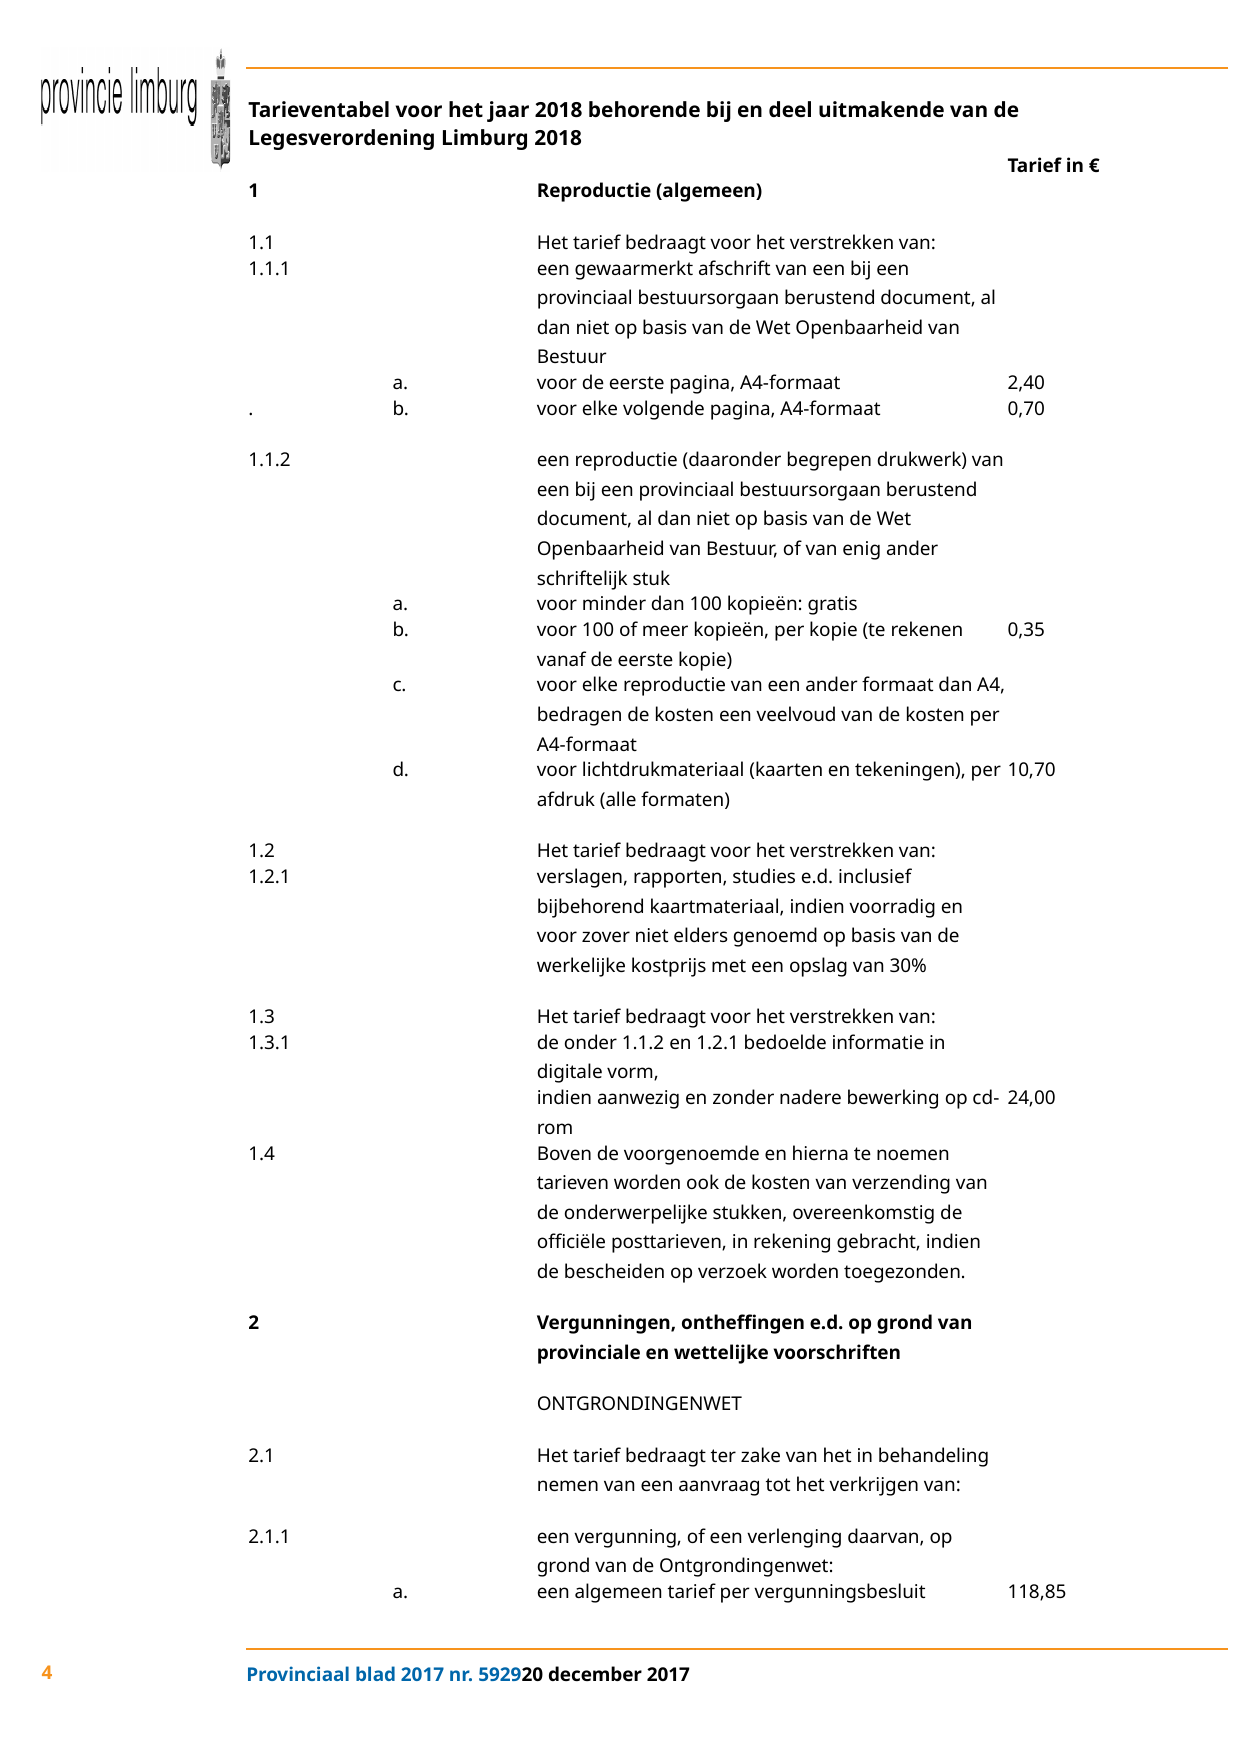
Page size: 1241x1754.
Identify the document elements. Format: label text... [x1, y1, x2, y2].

table_cell 2.1.1 [248, 1523, 392, 1578]
table_cell d. [392, 756, 537, 812]
table_cell [1007, 1284, 1152, 1309]
table_cell Boven de voorgenoemde en hierna te noemen tarieven worden ook de kosten van verzending van de onderwerpelijke stukken, overeenkomstig de officiële posttarieven, in rekening gebracht, indien de bescheiden op verzoek worden toegezonden. [537, 1140, 1007, 1284]
table_cell [1007, 978, 1152, 1003]
table_header Tarief in € [1007, 152, 1152, 178]
table_cell 1.1.2 [248, 446, 392, 591]
table_cell 1.4 [248, 1140, 392, 1284]
table_cell [392, 1391, 537, 1416]
table_cell [1007, 838, 1152, 863]
table_cell voor minder dan 100 kopieën: gratis [537, 591, 1007, 616]
table_cell verslagen, rapporten, studies e.d. inclusief bijbehorend kaartmateriaal, indien voorradig en voor zover niet elders genoemd op basis van de werkelijke kostprijs met een opslag van 30% [537, 863, 1007, 978]
table_cell c. [392, 672, 537, 756]
table_cell [537, 1416, 1007, 1442]
table_cell [1007, 591, 1152, 616]
table_cell [392, 446, 537, 591]
table_cell [248, 1391, 392, 1416]
table_cell voor elke volgende pagina, A4-formaat [537, 395, 1007, 421]
table_cell . [248, 395, 392, 421]
table_cell Reproductie (algemeen) [537, 178, 1007, 203]
table_cell 0,35 [1007, 616, 1152, 672]
table_cell [248, 1416, 392, 1442]
table_cell Het tarief bedraagt voor het verstrekken van: [537, 1004, 1007, 1029]
table_cell voor 100 of meer kopieën, per kopie (te rekenen vanaf de eerste kopie) [537, 616, 1007, 672]
table_cell [1007, 1310, 1152, 1365]
table_cell [537, 1284, 1007, 1309]
table_cell [392, 1085, 537, 1140]
table_cell [392, 1004, 537, 1029]
table_cell 1.2.1 [248, 863, 392, 978]
table_cell 1.3.1 [248, 1029, 392, 1084]
table_cell voor de eerste pagina, A4-formaat [537, 369, 1007, 395]
table_cell een vergunning, of een verlenging daarvan, op grond van de Ontgrondingenwet: [537, 1523, 1007, 1578]
table_cell voor lichtdrukmateriaal (kaarten en tekeningen), per afdruk (alle formaten) [537, 756, 1007, 812]
table_cell ONTGRONDINGENWET [537, 1391, 1007, 1416]
table_cell b. [392, 616, 537, 672]
table_cell [248, 1498, 392, 1523]
table_cell 1.3 [248, 1004, 392, 1029]
table_cell 0,70 [1007, 395, 1152, 421]
table_cell een algemeen tarief per vergunningsbesluit [537, 1579, 1007, 1604]
table_cell a. [392, 591, 537, 616]
table_cell Het tarief bedraagt voor het verstrekken van: [537, 229, 1007, 255]
table_cell [248, 616, 392, 672]
table_cell [248, 978, 392, 1003]
table_cell [392, 203, 537, 229]
table_cell Vergunningen, ontheffingen e.d. op grond van provinciale en wettelijke voorschriften [537, 1310, 1007, 1365]
table_cell [1007, 446, 1152, 591]
table_cell [392, 1523, 537, 1578]
table_cell [248, 369, 392, 395]
text Tarieventabel voor het jaar 2018 behorende bij en deel uitmakende van de Legesverordening Limburg 2018 [248, 95, 1152, 152]
table_cell indien aanwezig en zonder nadere bewerking op cd-rom [537, 1085, 1007, 1140]
table_cell [1007, 1029, 1152, 1084]
table_cell [392, 421, 537, 446]
table_cell de onder 1.1.2 en 1.2.1 bedoelde informatie in digitale vorm, [537, 1029, 1007, 1084]
table_cell [392, 255, 537, 369]
table_cell [1007, 203, 1152, 229]
picture [41, 47, 231, 172]
table_cell [537, 1365, 1007, 1391]
table_cell [1007, 1416, 1152, 1442]
table_cell [1007, 1004, 1152, 1029]
table_cell [392, 978, 537, 1003]
table_cell [392, 1416, 537, 1442]
table_cell 1.2 [248, 838, 392, 863]
table_cell 1.1.1 [248, 255, 392, 369]
table_cell [537, 203, 1007, 229]
table_cell [392, 863, 537, 978]
table_cell [1007, 1391, 1152, 1416]
table_cell [248, 421, 392, 446]
table_cell [392, 229, 537, 255]
table_cell [1007, 229, 1152, 255]
table_cell [537, 812, 1007, 837]
table_cell b. [392, 395, 537, 421]
table_cell 24,00 [1007, 1085, 1152, 1140]
table_cell [392, 1442, 537, 1497]
table_cell [537, 978, 1007, 1003]
table_cell [392, 1310, 537, 1365]
table_cell [392, 1029, 537, 1084]
table_cell a. [392, 369, 537, 395]
table_cell een gewaarmerkt afschrift van een bij een provinciaal bestuursorgaan berustend document, al dan niet op basis van de Wet Openbaarheid van Bestuur [537, 255, 1007, 369]
table_cell [392, 178, 537, 203]
table_cell [248, 756, 392, 812]
table_cell 2.1 [248, 1442, 392, 1497]
table_cell [1007, 1523, 1152, 1578]
table_cell [392, 1365, 537, 1391]
table_cell [1007, 863, 1152, 978]
table_cell [392, 812, 537, 837]
table_cell [248, 1365, 392, 1391]
table_cell [392, 1284, 537, 1309]
table_cell 1.1 [248, 229, 392, 255]
table_header [392, 152, 537, 178]
table_cell Het tarief bedraagt voor het verstrekken van: [537, 838, 1007, 863]
table_cell [1007, 1365, 1152, 1391]
table_cell [392, 1498, 537, 1523]
table_cell [1007, 812, 1152, 837]
table_cell [1007, 421, 1152, 446]
table_cell Het tarief bedraagt ter zake van het in behandeling nemen van een aanvraag tot het verkrijgen van: [537, 1442, 1007, 1497]
table_cell [248, 203, 392, 229]
table_cell een reproductie (daaronder begrepen drukwerk) van een bij een provinciaal bestuursorgaan berustend document, al dan niet op basis van de Wet Openbaarheid van Bestuur, of van enig ander schriftelijk stuk [537, 446, 1007, 591]
table_cell 118,85 [1007, 1579, 1152, 1604]
table_cell [1007, 255, 1152, 369]
table_cell [1007, 1442, 1152, 1497]
table_cell [1007, 178, 1152, 203]
table_cell [392, 1140, 537, 1284]
table_header [537, 152, 1007, 178]
table_cell [248, 812, 392, 837]
table_cell 1 [248, 178, 392, 203]
table_cell [248, 1284, 392, 1309]
table_cell [537, 1498, 1007, 1523]
table_cell [537, 421, 1007, 446]
table_cell [248, 591, 392, 616]
table_cell 2,40 [1007, 369, 1152, 395]
table_cell [1007, 1498, 1152, 1523]
table_header [248, 152, 392, 178]
table_cell [1007, 672, 1152, 756]
table_cell 10,70 [1007, 756, 1152, 812]
table_cell 2 [248, 1310, 392, 1365]
table_cell [248, 672, 392, 756]
table_cell voor elke reproductie van een ander formaat dan A4, bedragen de kosten een veelvoud van de kosten per A4-formaat [537, 672, 1007, 756]
table_cell [392, 838, 537, 863]
table_cell [248, 1579, 392, 1604]
table_cell a. [392, 1579, 537, 1604]
table_cell [248, 1085, 392, 1140]
table_cell [1007, 1140, 1152, 1284]
